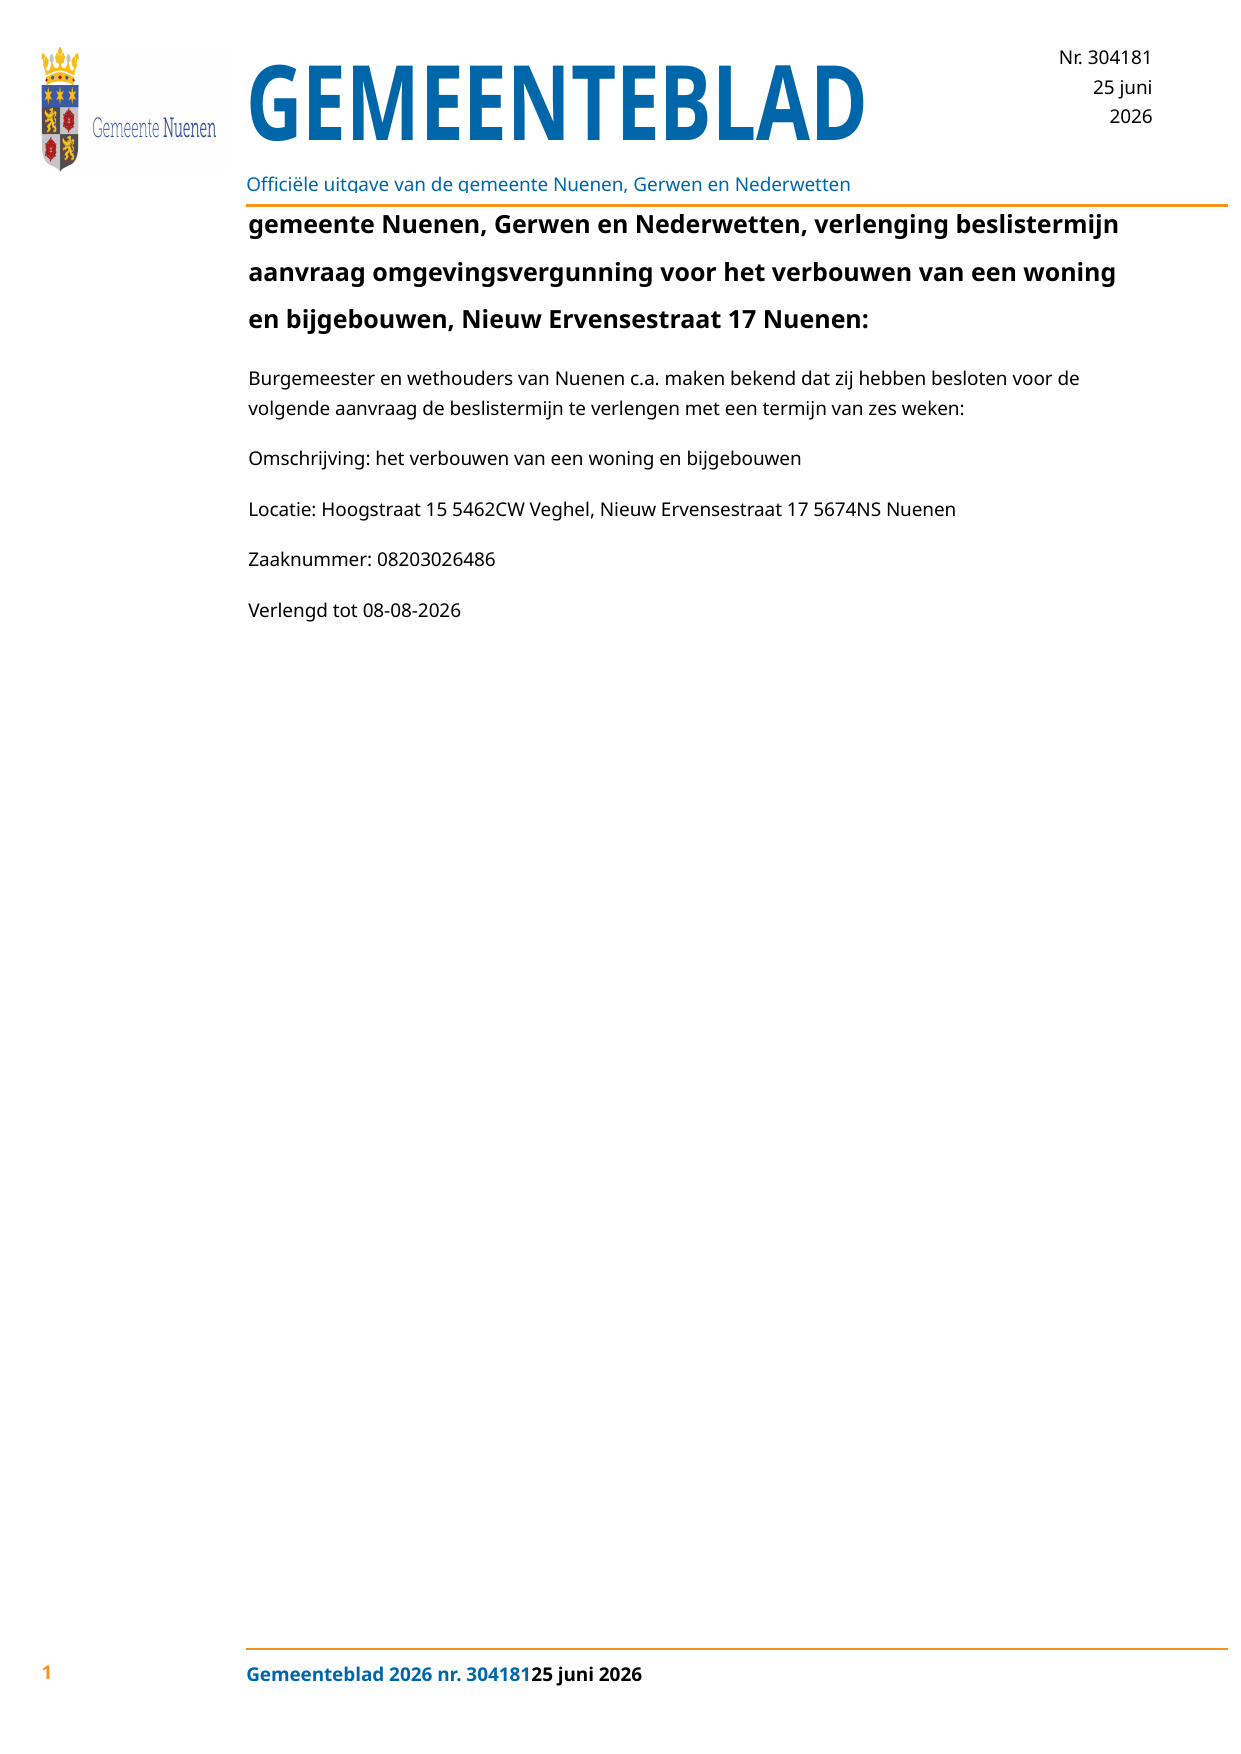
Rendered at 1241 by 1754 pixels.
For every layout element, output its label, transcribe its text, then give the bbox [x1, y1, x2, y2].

text Zaaknummer: 08203026486 [248, 546, 1152, 572]
picture [41, 47, 231, 172]
text Omschrijving: het verbouwen van een woning en bijgebouwen [248, 446, 1152, 471]
text Locatie: Hoogstraat 15 5462CW Veghel, Nieuw Ervensestraat 17 5674NS Nuenen [248, 496, 1152, 522]
text Verlengd tot 08-08-2026 [248, 597, 1152, 622]
text gemeente Nuenen, Gerwen en Nederwetten, verlenging beslistermijn aanvraag omgevingsvergunning voor het verbouwen van een woning en bijgebouwen, Nieuw Ervensestraat 17 Nuenen: [248, 207, 1152, 336]
text Burgemeester en wethouders van Nuenen c.a. maken bekend dat zij hebben besloten voor de volgende aanvraag de beslistermijn te verlengen met een termijn van zes weken: [248, 366, 1152, 421]
